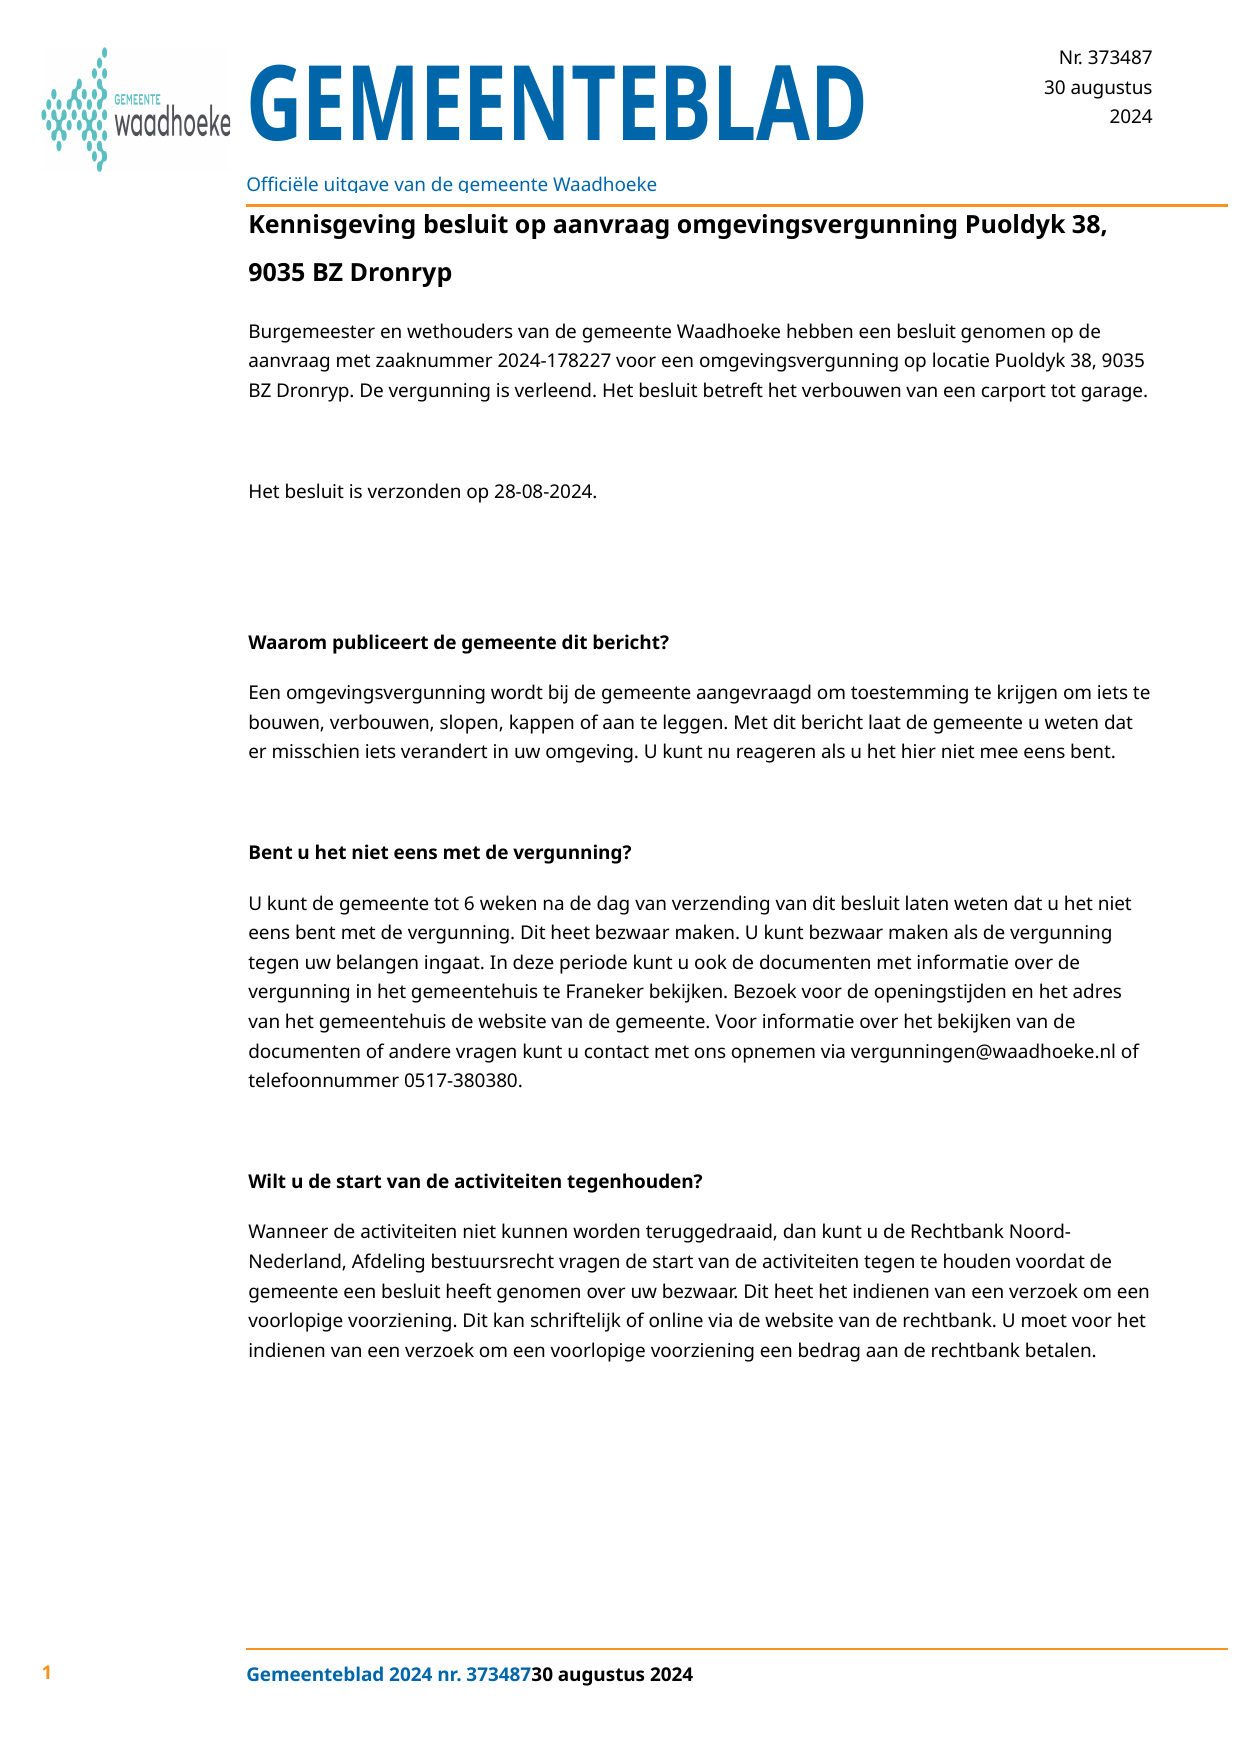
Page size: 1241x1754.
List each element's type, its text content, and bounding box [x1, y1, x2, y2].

picture [41, 47, 231, 172]
text Wanneer de activiteiten niet kunnen worden teruggedraaid, dan kunt u de Rechtbank Noord-Nederland, Afdeling bestuursrecht vragen de start van de activiteiten tegen te houden voordat de gemeente een besluit heeft genomen over uw bezwaar. Dit heet het indienen van een verzoek om een voorlopige voorziening. Dit kan schriftelijk of online via de website van de rechtbank. U moet voor het indienen van een verzoek om een voorlopige voorziening een bedrag aan de rechtbank betalen. [248, 1219, 1152, 1363]
text Wilt u de start van de activiteiten tegenhouden? [248, 1168, 1152, 1194]
text Een omgevingsvergunning wordt bij de gemeente aangevraagd om toestemming te krijgen om iets te bouwen, verbouwen, slopen, kappen of aan te leggen. Met dit bericht laat de gemeente u weten dat er misschien iets verandert in uw omgeving. U kunt nu reageren als u het hier niet mee eens bent. [248, 679, 1152, 764]
text U kunt de gemeente tot 6 weken na de dag van verzending van dit besluit laten weten dat u het niet eens bent met de vergunning. Dit heet bezwaar maken. U kunt bezwaar maken als de vergunning tegen uw belangen ingaat. In deze periode kunt u ook de documenten met informatie over de vergunning in het gemeentehuis te Franeker bekijken. Bezoek voor de openingstijden en het adres van het gemeentehuis de website van de gemeente. Voor informatie over het bekijken van de documenten of andere vragen kunt u contact met ons opnemen via vergunningen@waadhoeke.nl of telefoonnummer 0517-380380. [248, 890, 1152, 1093]
text Kennisgeving besluit op aanvraag omgevingsvergunning Puoldyk 38, 9035 BZ Dronryp [248, 207, 1152, 288]
text Burgemeester en wethouders van de gemeente Waadhoeke hebben een besluit genomen op de aanvraag met zaaknummer 2024-178227 voor een omgevingsvergunning op locatie Puoldyk 38, 9035 BZ Dronryp. De vergunning is verleend. Het besluit betreft het verbouwen van een carport tot garage. [248, 318, 1152, 403]
text Het besluit is verzonden op 28-08-2024. [248, 478, 1152, 504]
text Waarom publiceert de gemeente dit bericht? [248, 629, 1152, 655]
text Bent u het niet eens met de vergunning? [248, 839, 1152, 865]
